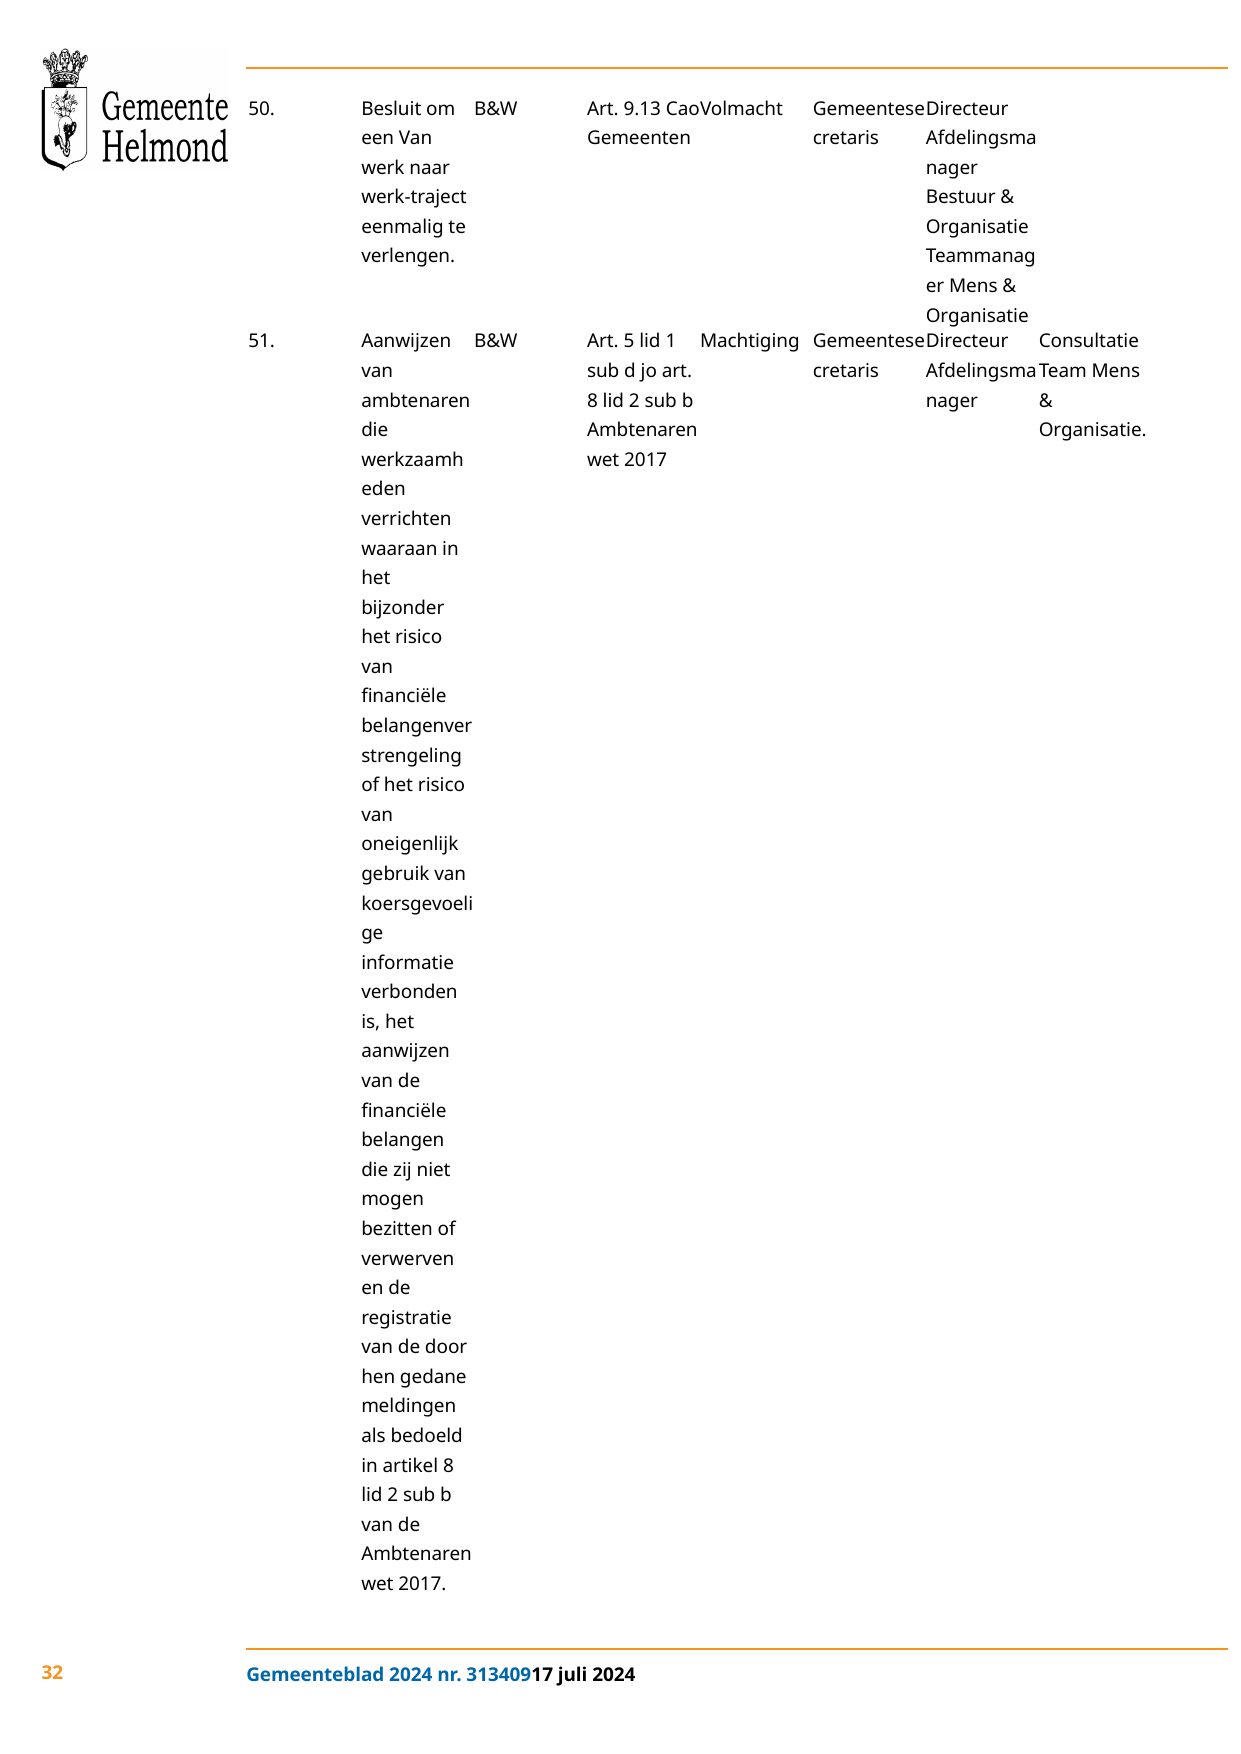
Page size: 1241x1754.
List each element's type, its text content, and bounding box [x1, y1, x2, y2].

table_cell Art. 5 lid 1 sub d jo art. 8 lid 2 sub b Ambtenarenwet 2017 [587, 328, 700, 1596]
table_cell 51. [248, 328, 361, 1596]
table_cell Gemeentesecretaris [813, 95, 926, 328]
table_cell 50. [248, 95, 361, 328]
table_cell B&W [474, 95, 587, 328]
table_cell Directeur Afdelingsmanager [926, 328, 1038, 1596]
table_cell Gemeentesecretaris [813, 328, 926, 1596]
table_cell [1039, 95, 1152, 328]
table_cell Art. 9.13 Cao Gemeenten [587, 95, 700, 328]
table_cell Besluit om een Van werk naar werk-traject eenmalig te verlengen. [361, 95, 474, 328]
table_cell Consultatie Team Mens & Organisatie. [1039, 328, 1152, 1596]
picture [41, 47, 231, 172]
table_cell B&W [474, 328, 587, 1596]
table_cell Directeur Afdelingsmanager Bestuur & Organisatie Teammanager Mens & Organisatie [926, 95, 1038, 328]
table_cell Aanwijzen van ambtenaren die werkzaamheden verrichten waaraan in het bijzonder het risico van financiële belangenverstrengeling of het risico van oneigenlijk gebruik van koersgevoelige informatie verbonden is, het aanwijzen van de financiële belangen die zij niet mogen bezitten of verwerven en de registratie van de door hen gedane meldingen als bedoeld in artikel 8 lid 2 sub b van de Ambtenarenwet 2017. [361, 328, 474, 1596]
table_cell Volmacht [700, 95, 813, 328]
table_cell Machtiging [700, 328, 813, 1596]
